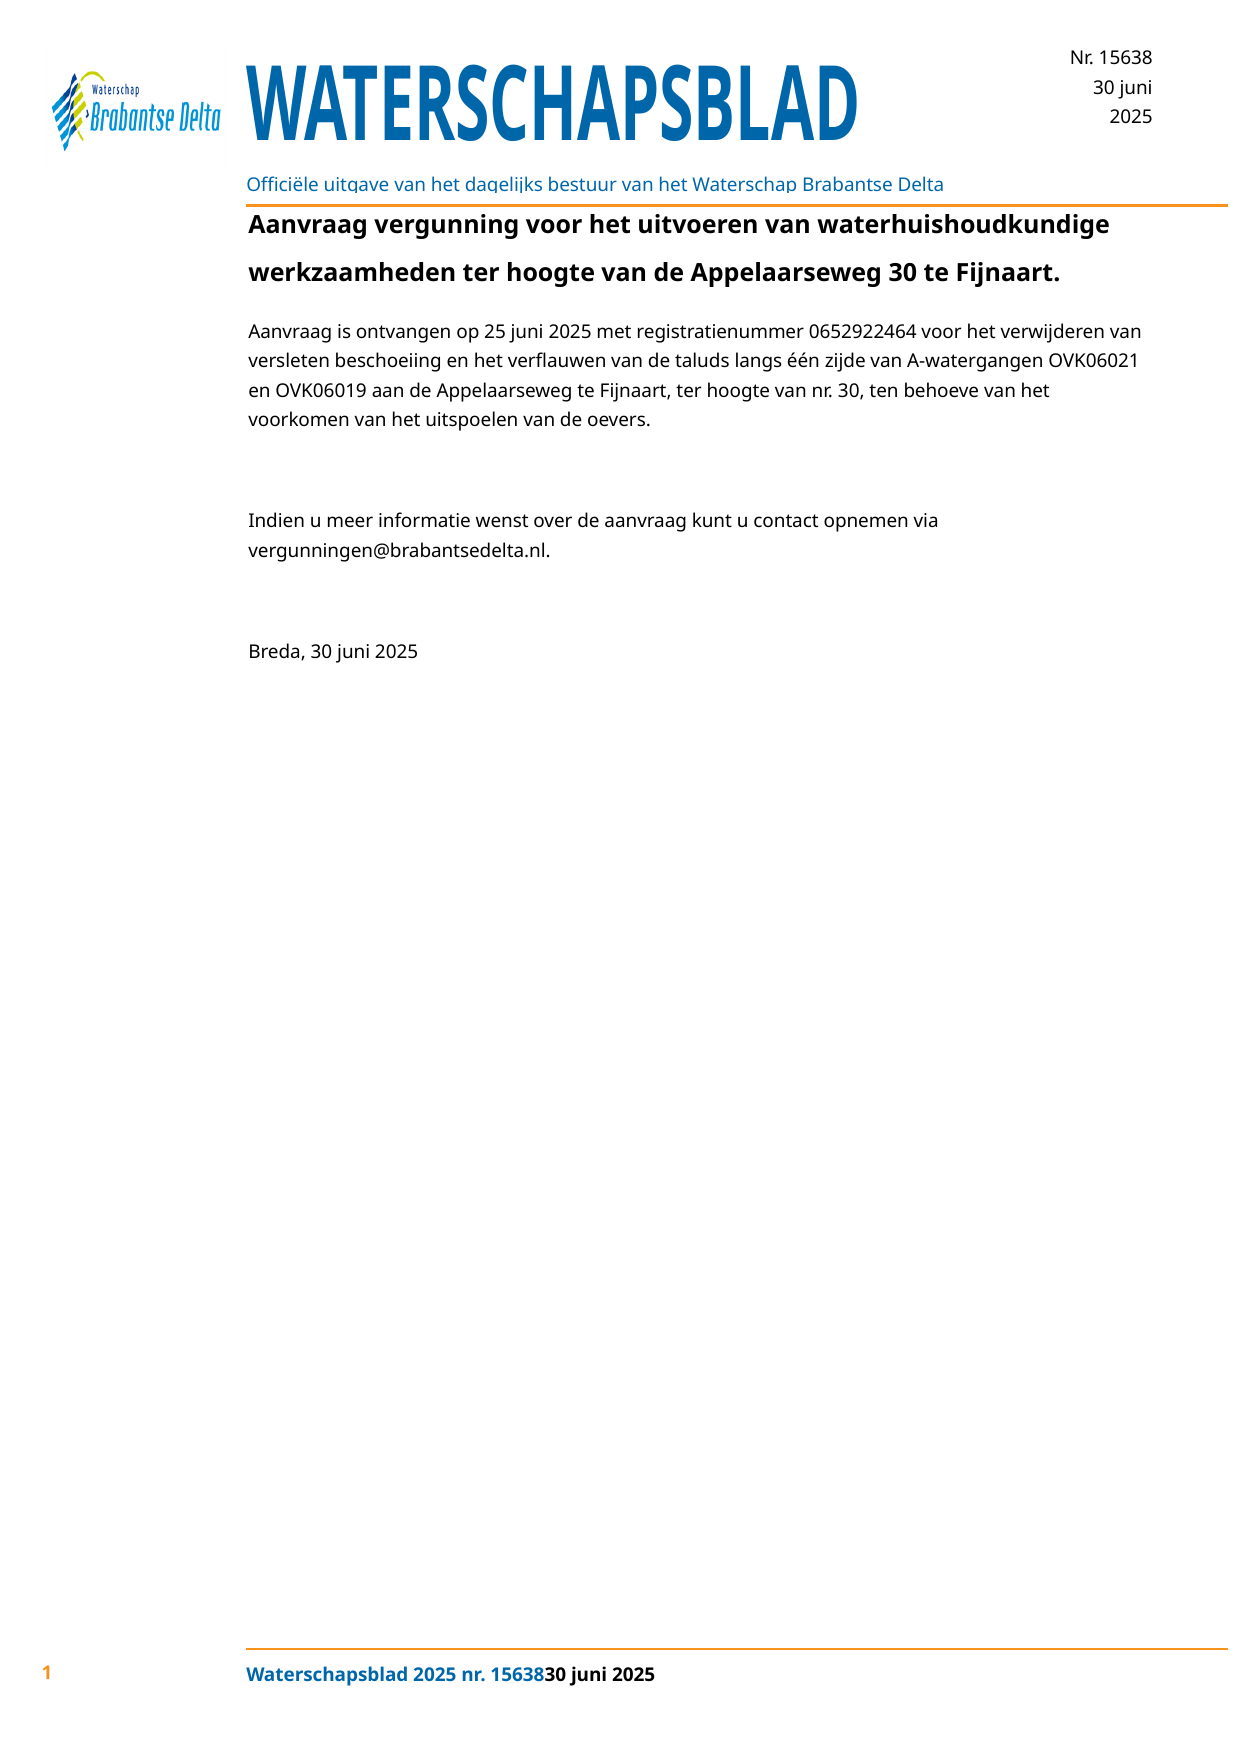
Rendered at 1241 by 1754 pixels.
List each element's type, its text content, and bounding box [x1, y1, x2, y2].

text Aanvraag is ontvangen op 25 juni 2025 met registratienummer 0652922464 voor het verwijderen van versleten beschoeiing en het verflauwen van de taluds langs één zijde van A-watergangen OVK06021 en OVK06019 aan de Appelaarseweg te Fijnaart, ter hoogte van nr. 30, ten behoeve van het voorkomen van het uitspoelen van de oevers. [248, 318, 1152, 432]
text Breda, 30 juni 2025 [248, 638, 1152, 664]
text Indien u meer informatie wenst over de aanvraag kunt u contact opnemen via vergunningen@brabantsedelta.nl. [248, 507, 1152, 563]
picture [41, 47, 231, 172]
text Aanvraag vergunning voor het uitvoeren van waterhuishoudkundige werkzaamheden ter hoogte van de Appelaarseweg 30 te Fijnaart. [248, 207, 1152, 288]
